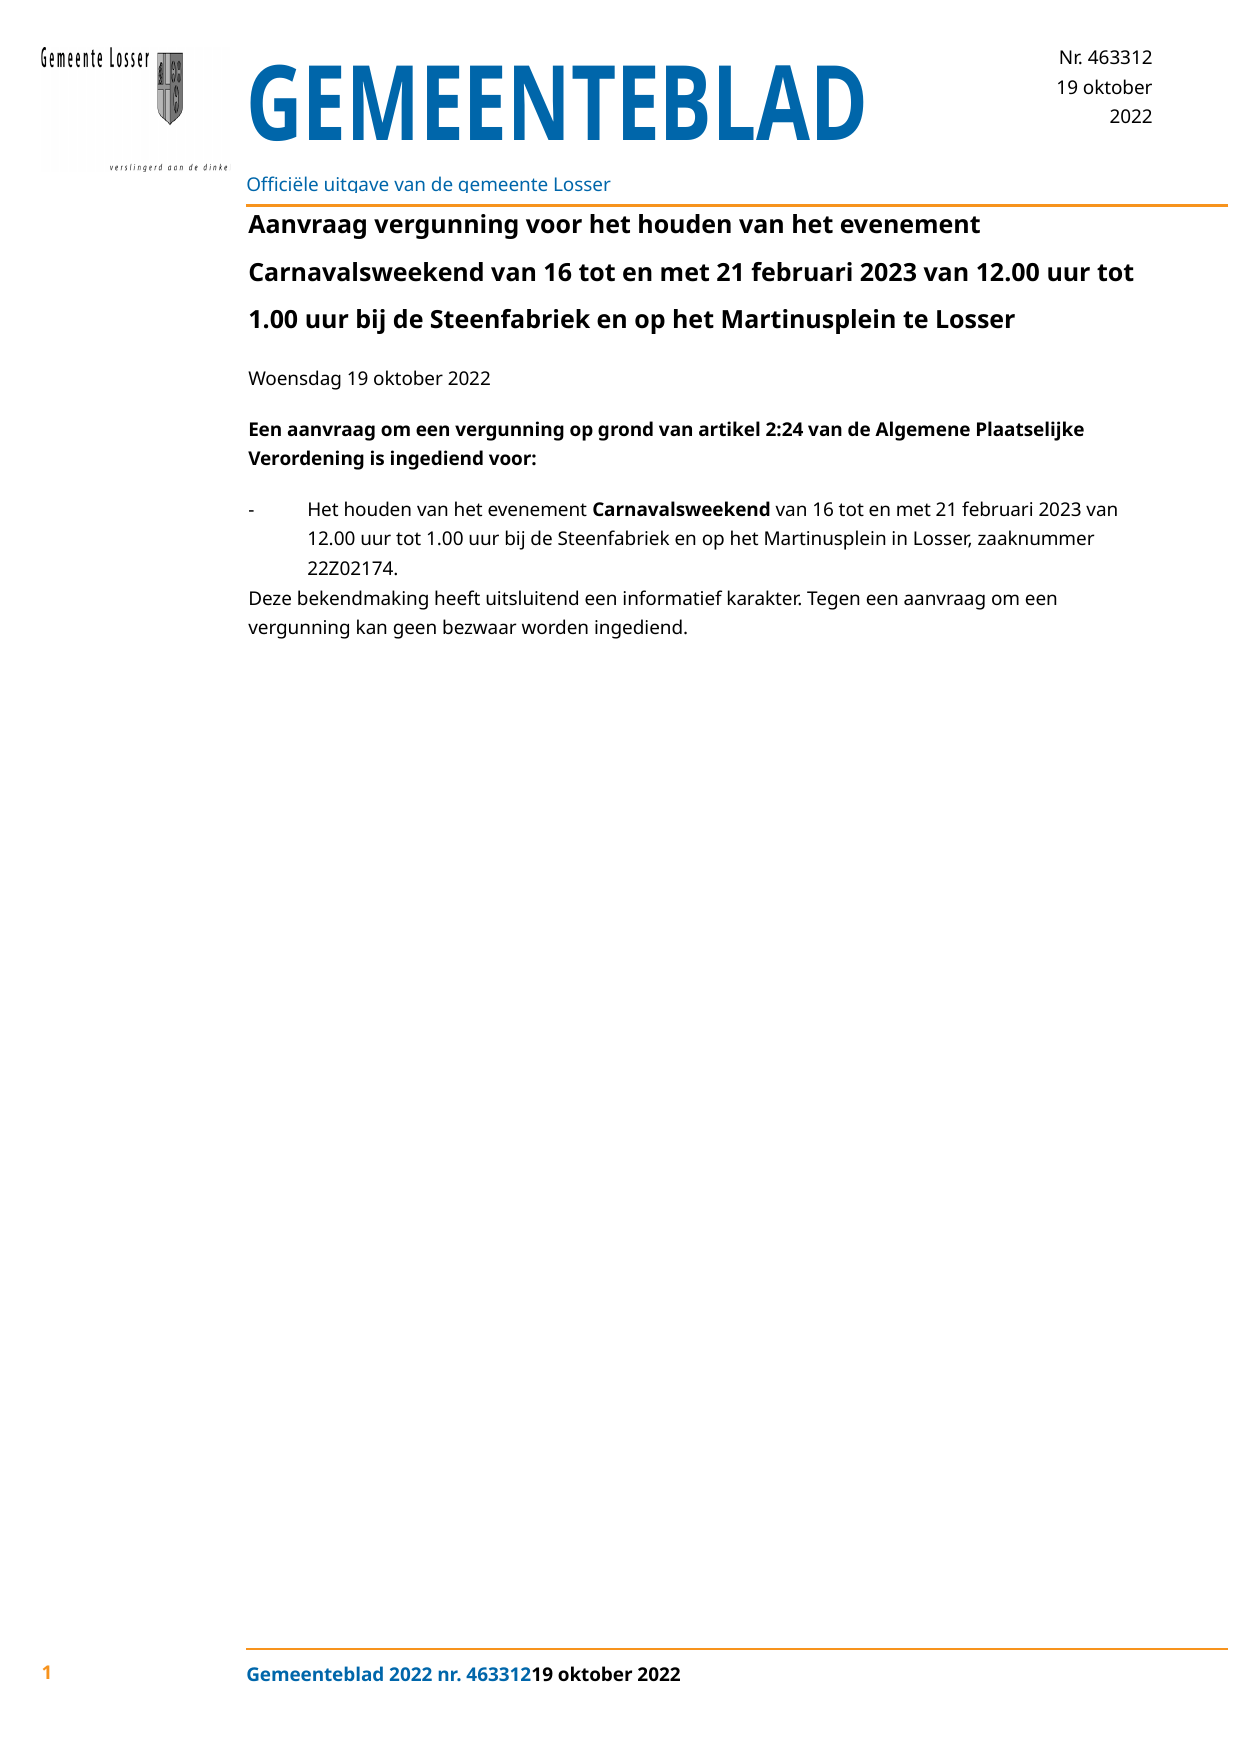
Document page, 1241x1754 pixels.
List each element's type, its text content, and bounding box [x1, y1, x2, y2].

list Het houden van het evenement Carnavalsweekend van 16 tot en met 21 februari 2023 van 12.00 uur tot 1.00 uur bij de Steenfabriek en op het Martinusplein in Losser, zaaknummer 22Z02174. [248, 496, 1152, 581]
text Deze bekendmaking heeft uitsluitend een informatief karakter. Tegen een aanvraag om een vergunning kan geen bezwaar worden ingediend. [248, 585, 1152, 640]
text Een aanvraag om een vergunning op grond van artikel 2:24 van de Algemene Plaatselijke Verordening is ingediend voor: [248, 416, 1152, 471]
picture [41, 47, 231, 172]
text Aanvraag vergunning voor het houden van het evenement Carnavalsweekend van 16 tot en met 21 februari 2023 van 12.00 uur tot 1.00 uur bij de Steenfabriek en op het Martinusplein te Losser [248, 207, 1152, 336]
text Woensdag 19 oktober 2022 [248, 366, 1152, 391]
